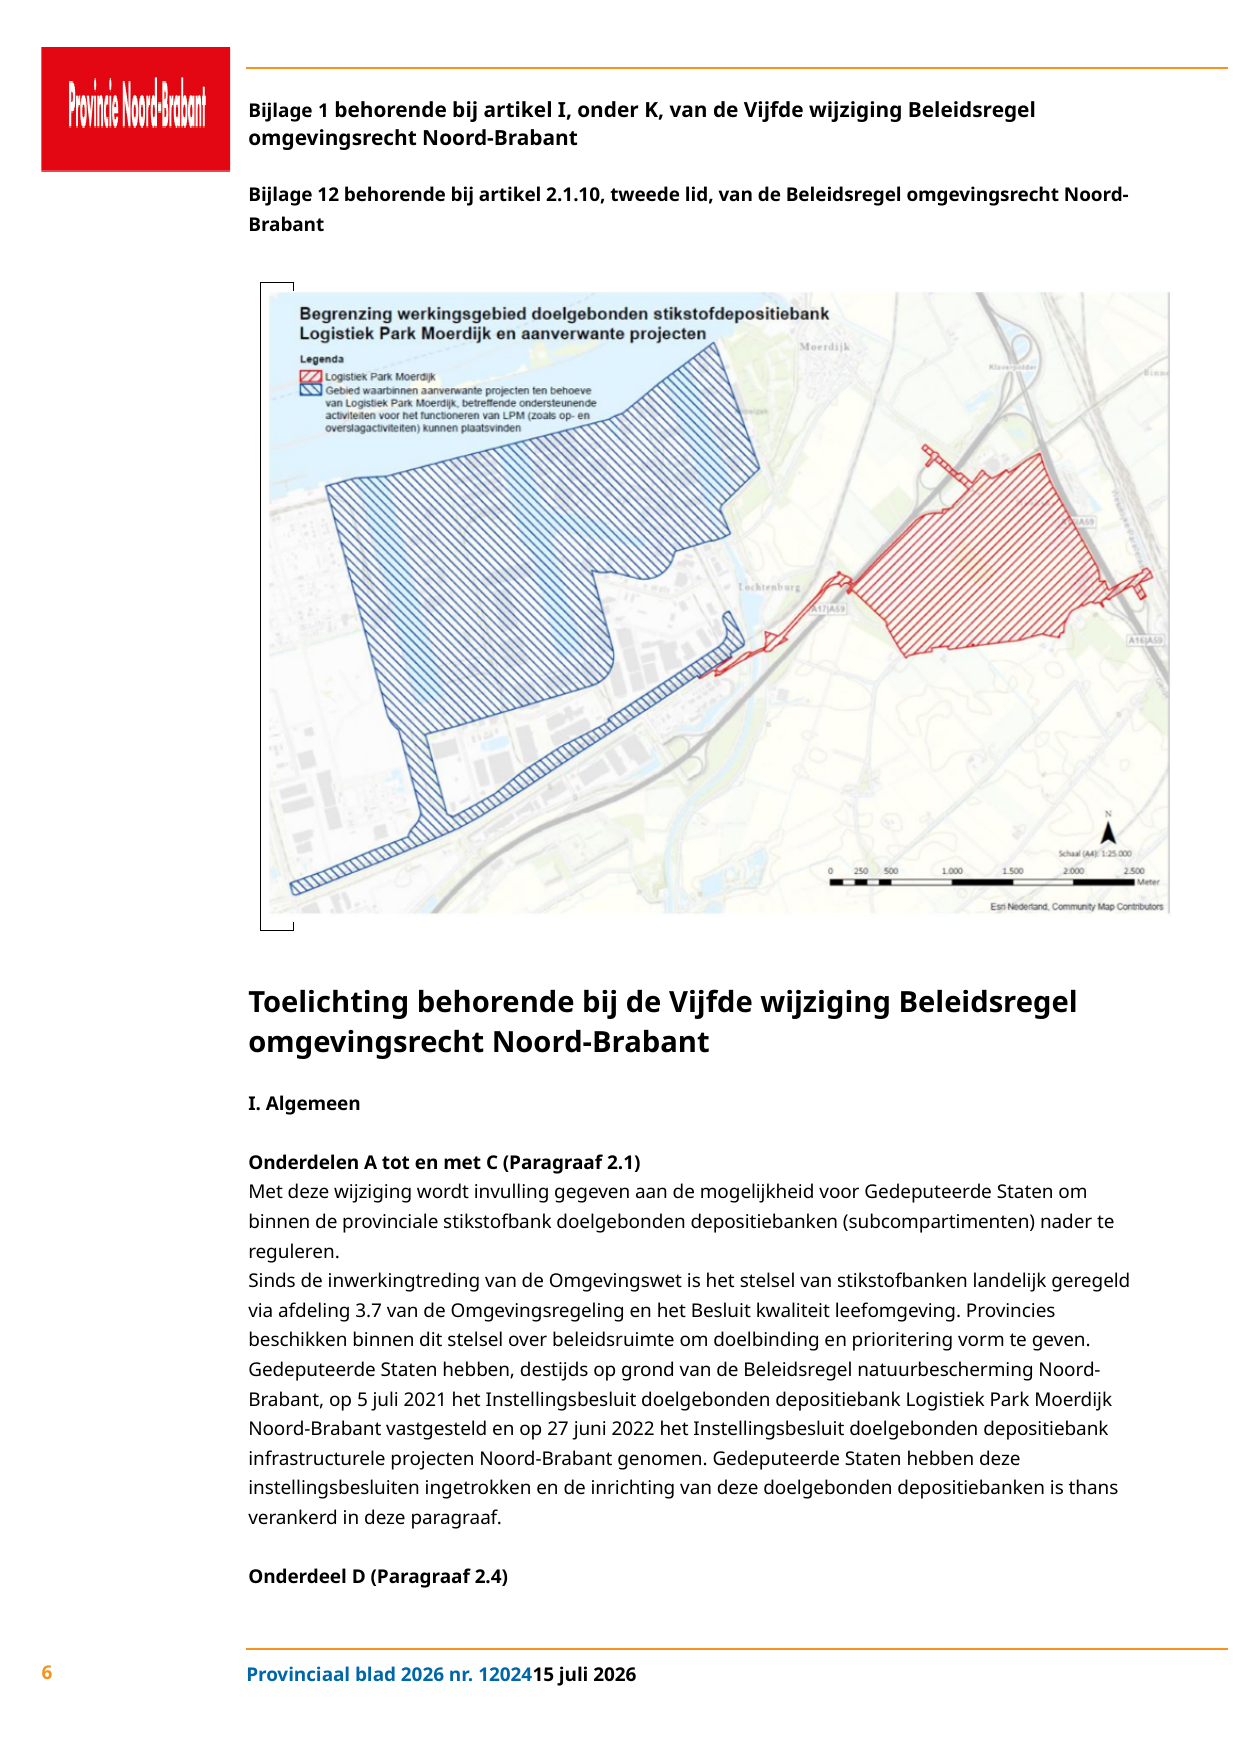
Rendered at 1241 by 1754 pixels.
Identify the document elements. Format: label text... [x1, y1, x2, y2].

picture [268, 291, 1173, 922]
text Met deze wijziging wordt invulling gegeven aan de mogelijkheid voor Gedeputeerde Staten om binnen de provinciale stikstofbank doelgebonden depositiebanken (subcompartimenten) nader te reguleren. [248, 1179, 1152, 1264]
text Bijlage 12 behorende bij artikel 2.1.10, tweede lid, van de Beleidsregel omgevingsrecht Noord-Brabant [248, 181, 1152, 237]
text Sinds de inwerkingtreding van de Omgevingswet is het stelsel van stikstofbanken landelijk geregeld via afdeling 3.7 van de Omgevingsregeling en het Besluit kwaliteit leefomgeving. Provincies beschikken binnen dit stelsel over beleidsruimte om doelbinding en prioritering vorm te geven. [248, 1267, 1152, 1352]
text I. Algemeen [248, 1090, 1152, 1116]
text Toelichting behorende bij de Vijfde wijziging Beleidsregel omgevingsrecht Noord-Brabant [248, 981, 1152, 1061]
text Gedeputeerde Staten hebben, destijds op grond van de Beleidsregel natuurbescherming Noord-Brabant, op 5 juli 2021 het Instellingsbesluit doelgebonden depositiebank Logistiek Park Moerdijk Noord-Brabant vastgesteld en op 27 juni 2022 het Instellingsbesluit doelgebonden depositiebank infrastructurele projecten Noord-Brabant genomen. Gedeputeerde Staten hebben deze instellingsbesluiten ingetrokken en de inrichting van deze doelgebonden depositiebanken is thans verankerd in deze paragraaf. [248, 1356, 1152, 1530]
text Onderdeel D (Paragraaf 2.4) [248, 1563, 1152, 1589]
text Onderdelen A tot en met C (Paragraaf 2.1) [248, 1149, 1152, 1175]
picture [41, 47, 231, 172]
text Bijlage 1 behorende bij artikel I, onder K, van de Vijfde wijziging Beleidsregel omgevingsrecht Noord-Brabant [248, 95, 1152, 152]
